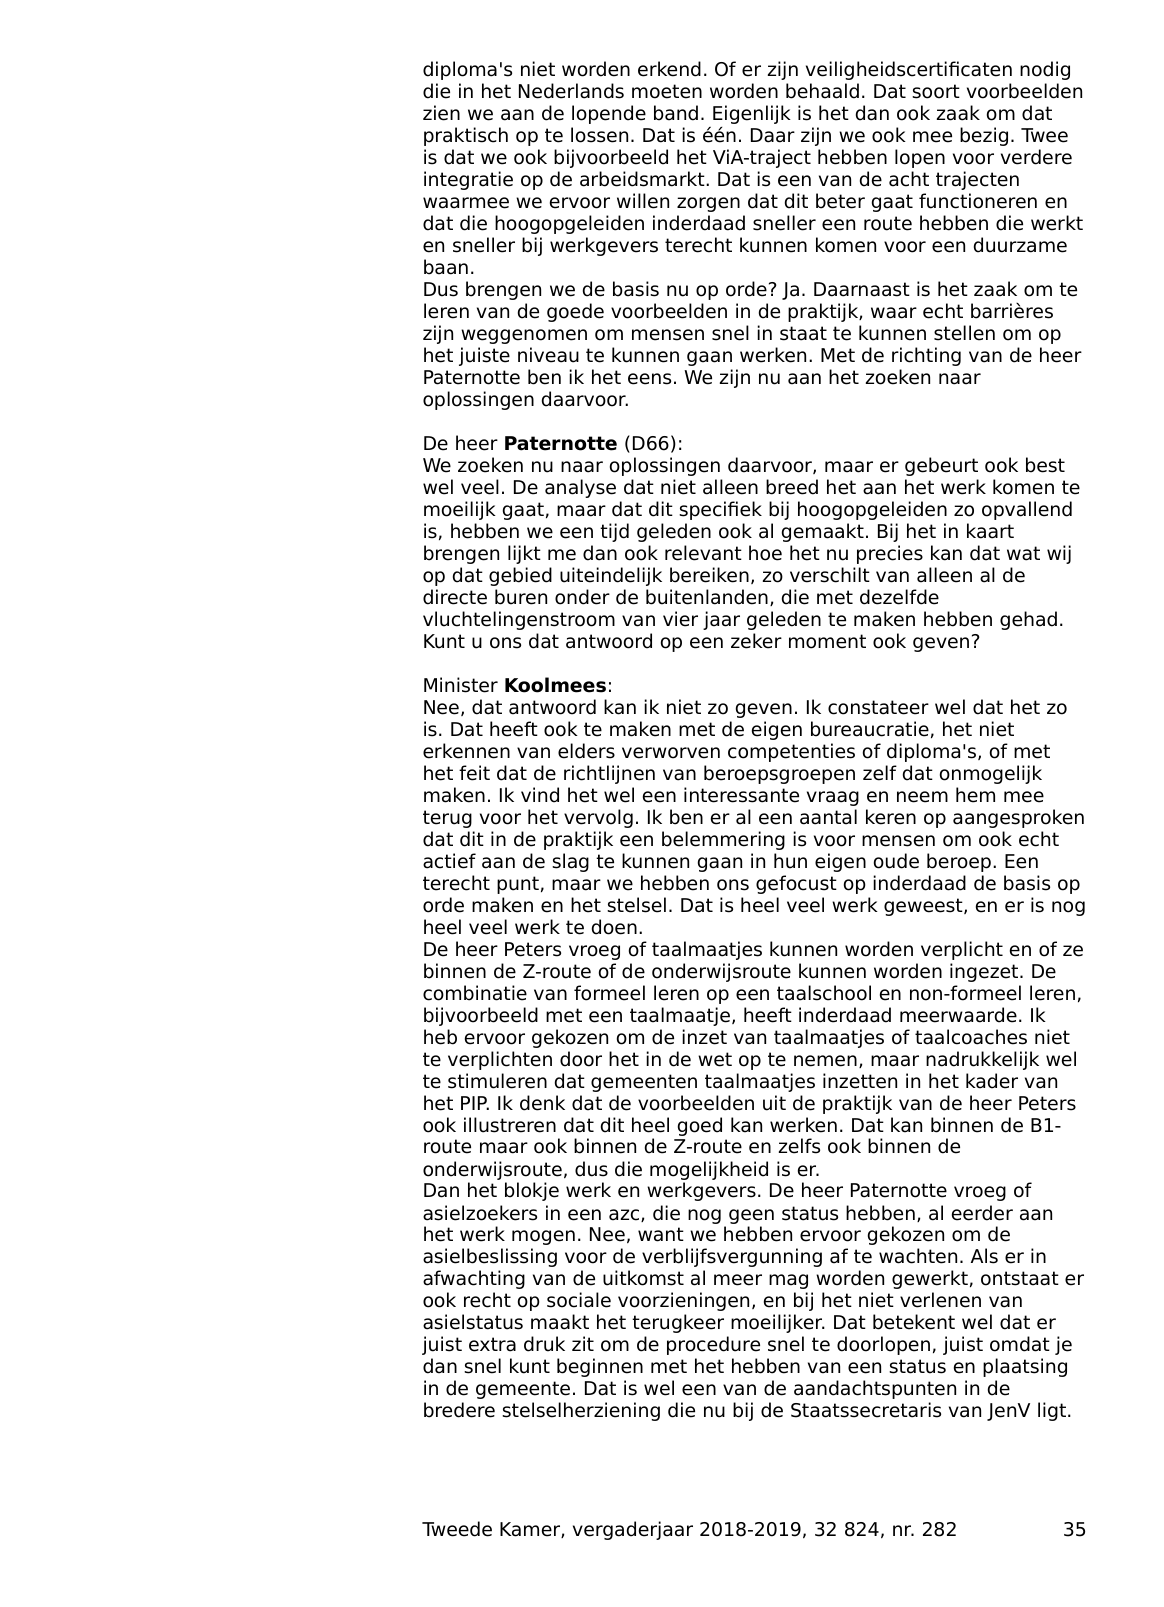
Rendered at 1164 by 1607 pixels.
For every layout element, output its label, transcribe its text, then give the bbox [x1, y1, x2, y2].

text Dan het blokje werk en werkgevers. De heer Paternotte vroeg of asielzoekers in een azc, die nog geen status hebben, al eerder aan het werk mogen. Nee, want we hebben ervoor gekozen om de asielbeslissing voor de verblijfsvergunning af te wachten. Als er in afwachting van de uitkomst al meer mag worden gewerkt, ontstaat er ook recht op sociale voorzieningen, en bij het niet verlenen van asielstatus maakt het terugkeer moeilijker. Dat betekent wel dat er juist extra druk zit om de procedure snel te doorlopen, juist omdat je dan snel kunt beginnen met het hebben van een status en plaatsing in de gemeente. Dat is wel een van de aandachtspunten in de bredere stelselherziening die nu bij de Staatssecretaris van JenV ligt. [422, 1180, 1087, 1422]
text Dus brengen we de basis nu op orde? Ja. Daarnaast is het zaak om te leren van de goede voorbeelden in de praktijk, waar echt barrières zijn weggenomen om mensen snel in staat te kunnen stellen om op het juiste niveau te kunnen gaan werken. Met de richting van de heer Paternotte ben ik het eens. We zijn nu aan het zoeken naar oplossingen daarvoor. [422, 279, 1087, 411]
text Nee, dat antwoord kan ik niet zo geven. Ik constateer wel dat het zo is. Dat heeft ook te maken met de eigen bureaucratie, het niet erkennen van elders verworven competenties of diploma's, of met het feit dat de richtlijnen van beroepsgroepen zelf dat onmogelijk maken. Ik vind het wel een interessante vraag en neem hem mee terug voor het vervolg. Ik ben er al een aantal keren op aangesproken dat dit in de praktijk een belemmering is voor mensen om ook echt actief aan de slag te kunnen gaan in hun eigen oude beroep. Een terecht punt, maar we hebben ons gefocust op inderdaad de basis op orde maken en het stelsel. Dat is heel veel werk geweest, en er is nog heel veel werk te doen. [422, 697, 1087, 939]
text diploma's niet worden erkend. Of er zijn veiligheidscertificaten nodig die in het Nederlands moeten worden behaald. Dat soort voorbeelden zien we aan de lopende band. Eigenlijk is het dan ook zaak om dat praktisch op te lossen. Dat is één. Daar zijn we ook mee bezig. Twee is dat we ook bijvoorbeeld het ViA-traject hebben lopen voor verdere integratie op de arbeidsmarkt. Dat is een van de acht trajecten waarmee we ervoor willen zorgen dat dit beter gaat functioneren en dat die hoogopgeleiden inderdaad sneller een route hebben die werkt en sneller bij werkgevers terecht kunnen komen voor een duurzame baan. [422, 59, 1087, 279]
text De heer Peters vroeg of taalmaatjes kunnen worden verplicht en of ze binnen de Z-route of de onderwijsroute kunnen worden ingezet. De combinatie van formeel leren op een taalschool en non-formeel leren, bijvoorbeeld met een taalmaatje, heeft inderdaad meerwaarde. Ik heb ervoor gekozen om de inzet van taalmaatjes of taalcoaches niet te verplichten door het in de wet op te nemen, maar nadrukkelijk wel te stimuleren dat gemeenten taalmaatjes inzetten in het kader van het PIP. Ik denk dat de voorbeelden uit de praktijk van de heer Peters ook illustreren dat dit heel goed kan werken. Dat kan binnen de B1-route maar ook binnen de Z-route en zelfs ook binnen de onderwijsroute, dus die mogelijkheid is er. [422, 939, 1087, 1180]
text De heer Paternotte (D66): [422, 433, 1087, 455]
text We zoeken nu naar oplossingen daarvoor, maar er gebeurt ook best wel veel. De analyse dat niet alleen breed het aan het werk komen te moeilijk gaat, maar dat dit specifiek bij hoogopgeleiden zo opvallend is, hebben we een tijd geleden ook al gemaakt. Bij het in kaart brengen lijkt me dan ook relevant hoe het nu precies kan dat wat wij op dat gebied uiteindelijk bereiken, zo verschilt van alleen al de directe buren onder de buitenlanden, die met dezelfde vluchtelingenstroom van vier jaar geleden te maken hebben gehad. Kunt u ons dat antwoord op een zeker moment ook geven? [422, 455, 1087, 653]
text Minister Koolmees: [422, 675, 1087, 697]
